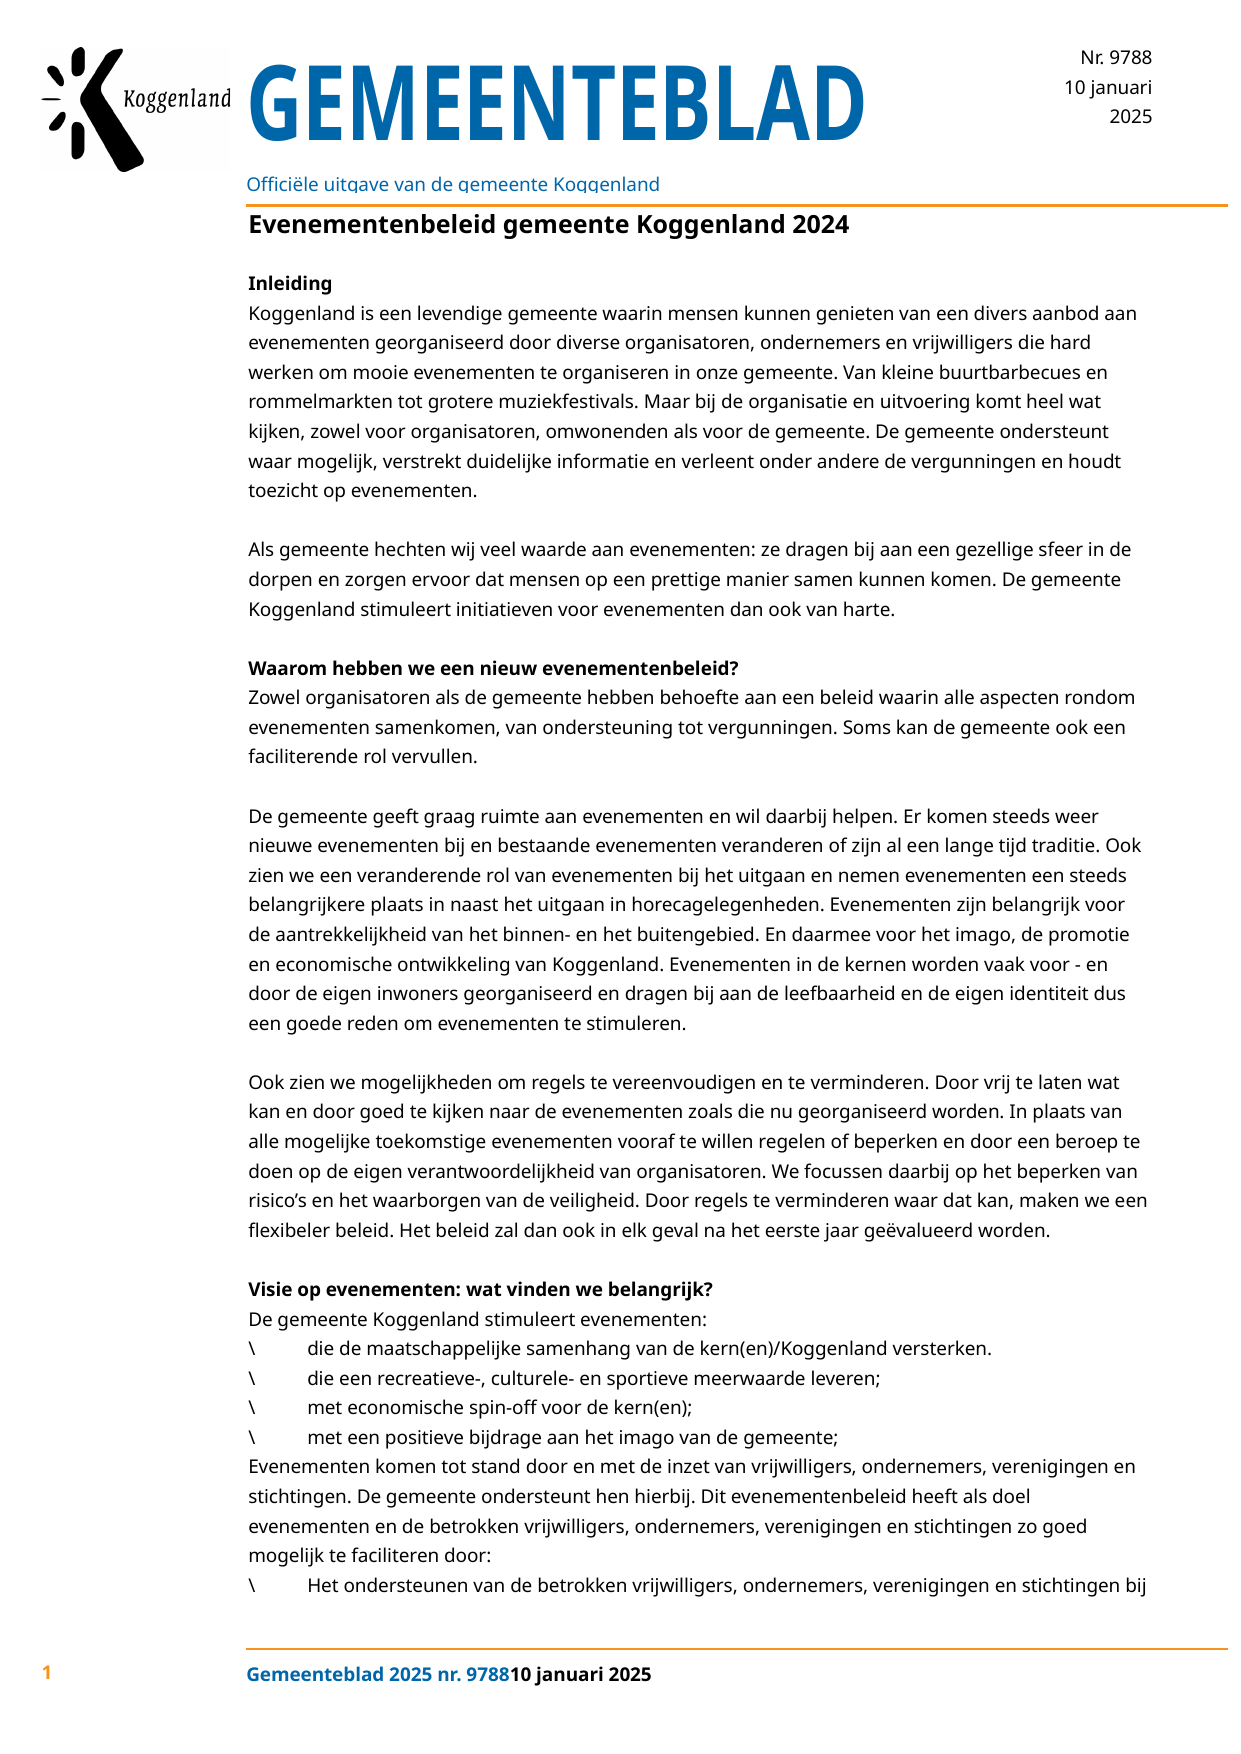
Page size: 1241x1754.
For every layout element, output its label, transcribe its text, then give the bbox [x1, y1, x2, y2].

text Visie op evenementen: wat vinden we belangrijk? [248, 1276, 1152, 1302]
text De gemeente Koggenland stimuleert evenementen: [248, 1306, 1152, 1331]
text Koggenland is een levendige gemeente waarin mensen kunnen genieten van een divers aanbod aan evenementen georganiseerd door diverse organisatoren, ondernemers en vrijwilligers die hard werken om mooie evenementen te organiseren in onze gemeente. Van kleine buurtbarbecues en rommelmarkten tot grotere muziekfestivals. Maar bij de organisatie en uitvoering komt heel wat kijken, zowel voor organisatoren, omwonenden als voor de gemeente. De gemeente ondersteunt waar mogelijk, verstrekt duidelijke informatie en verleent onder andere de vergunningen en houdt toezicht op evenementen. [248, 300, 1152, 503]
picture [41, 47, 231, 172]
text Evenementenbeleid gemeente Koggenland 2024 [248, 207, 1152, 241]
list die een recreatieve-, culturele- en sportieve meerwaarde leveren; [248, 1365, 1152, 1391]
list met economische spin-off voor de kern(en); [248, 1394, 1152, 1420]
text Zowel organisatoren als de gemeente hebben behoefte aan een beleid waarin alle aspecten rondom evenementen samenkomen, van ondersteuning tot vergunningen. Soms kan de gemeente ook een faciliterende rol vervullen. [248, 684, 1152, 769]
text Ook zien we mogelijkheden om regels te vereenvoudigen en te verminderen. Door vrij te laten wat kan en door goed te kijken naar de evenementen zoals die nu georganiseerd worden. In plaats van alle mogelijke toekomstige evenementen vooraf te willen regelen of beperken en door een beroep te doen op de eigen verantwoordelijkheid van organisatoren. We focussen daarbij op het beperken van risico’s en het waarborgen van de veiligheid. Door regels te verminderen waar dat kan, maken we een flexibeler beleid. Het beleid zal dan ook in elk geval na het eerste jaar geëvalueerd worden. [248, 1069, 1152, 1243]
list met een positieve bijdrage aan het imago van de gemeente; [248, 1424, 1152, 1450]
list Het ondersteunen van de betrokken vrijwilligers, ondernemers, verenigingen en stichtingen bij [248, 1572, 1152, 1598]
text Evenementen komen tot stand door en met de inzet van vrijwilligers, ondernemers, verenigingen en stichtingen. De gemeente ondersteunt hen hierbij. Dit evenementenbeleid heeft als doel evenementen en de betrokken vrijwilligers, ondernemers, verenigingen en stichtingen zo goed mogelijk te faciliteren door: [248, 1454, 1152, 1568]
text De gemeente geeft graag ruimte aan evenementen en wil daarbij helpen. Er komen steeds weer nieuwe evenementen bij en bestaande evenementen veranderen of zijn al een lange tijd traditie. Ook zien we een veranderende rol van evenementen bij het uitgaan en nemen evenementen een steeds belangrijkere plaats in naast het uitgaan in horecagelegenheden. Evenementen zijn belangrijk voor de aantrekkelijkheid van het binnen- en het buitengebied. En daarmee voor het imago, de promotie en economische ontwikkeling van Koggenland. Evenementen in de kernen worden vaak voor - en door de eigen inwoners georganiseerd en dragen bij aan de leefbaarheid en de eigen identiteit dus een goede reden om evenementen te stimuleren. [248, 803, 1152, 1036]
text Inleiding [248, 270, 1152, 296]
text Waarom hebben we een nieuw evenementenbeleid? [248, 655, 1152, 681]
text Als gemeente hechten wij veel waarde aan evenementen: ze dragen bij aan een gezellige sfeer in de dorpen en zorgen ervoor dat mensen op een prettige manier samen kunnen komen. De gemeente Koggenland stimuleert initiatieven voor evenementen dan ook van harte. [248, 537, 1152, 621]
list die de maatschappelijke samenhang van de kern(en)/Koggenland versterken. [248, 1335, 1152, 1361]
